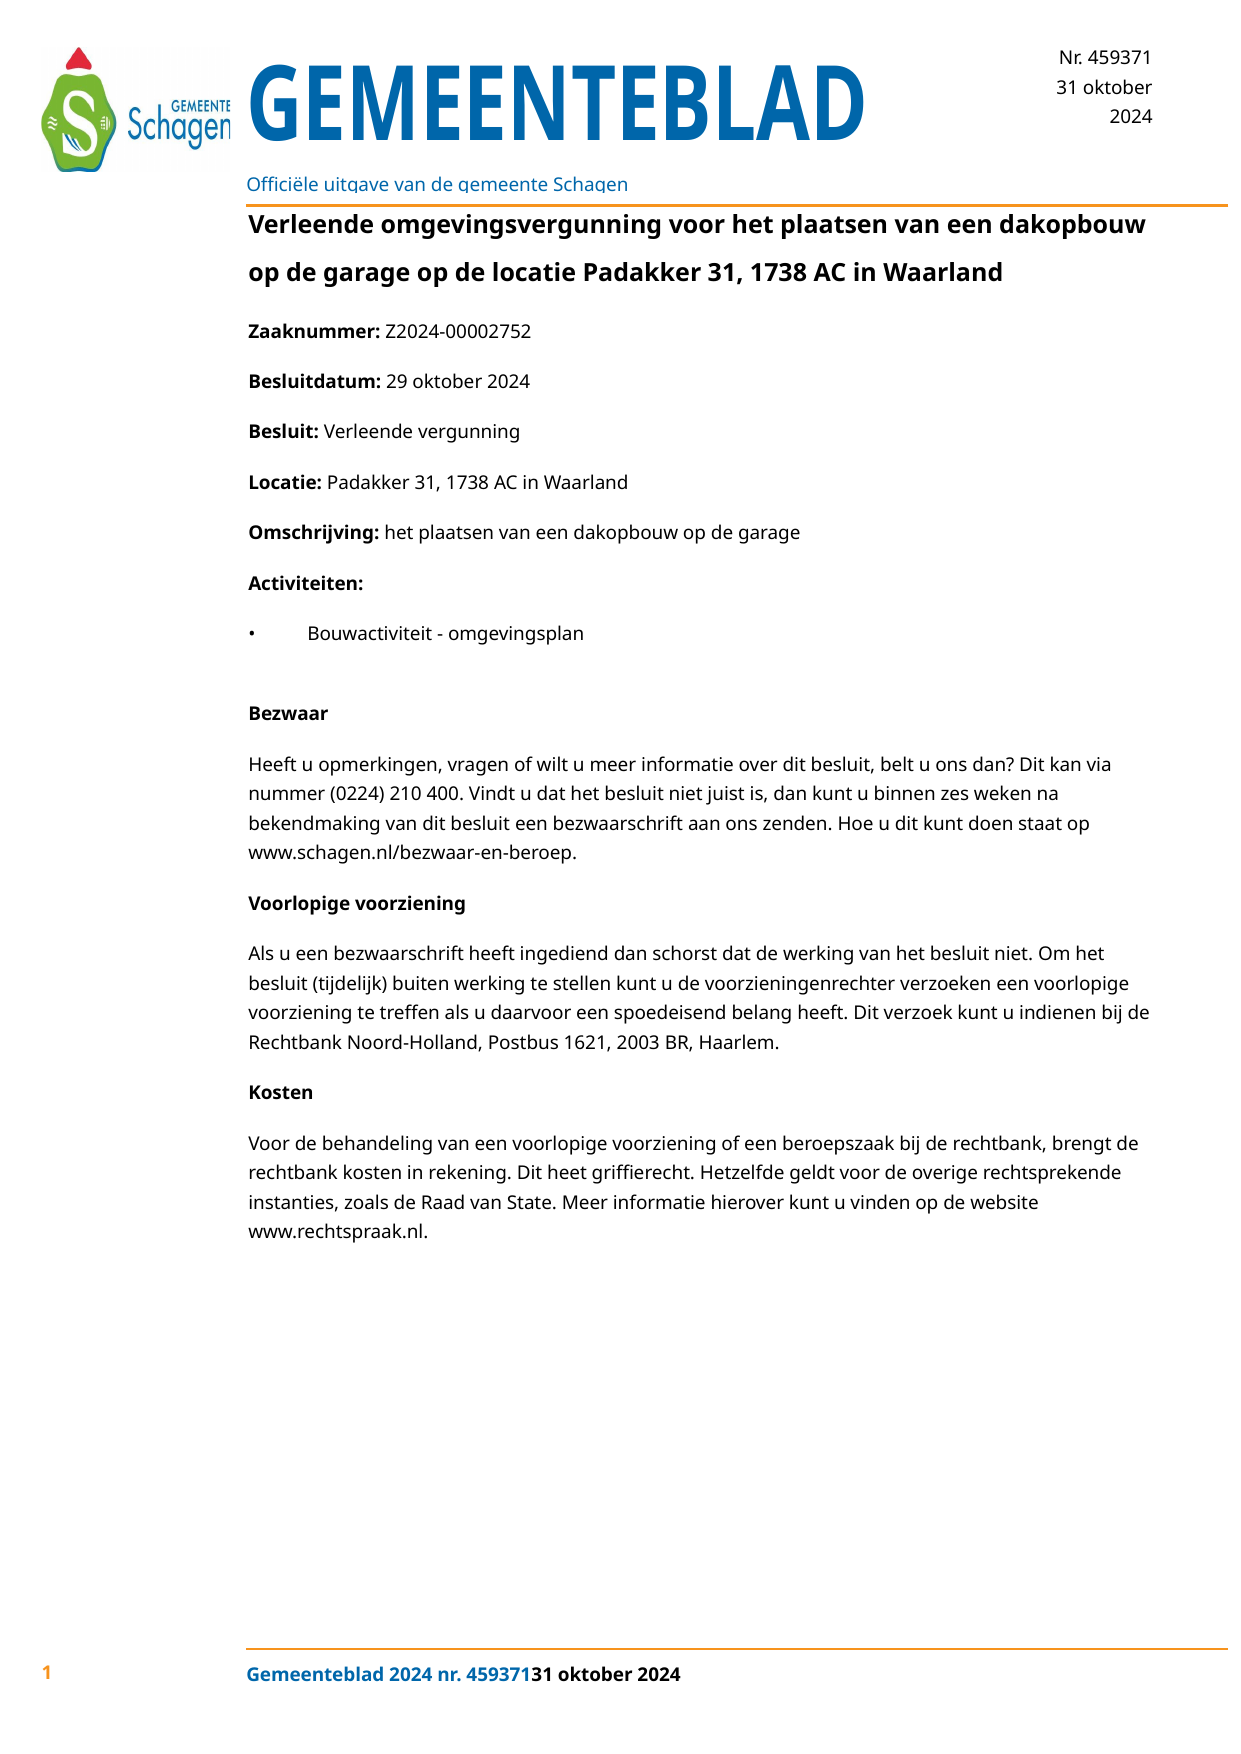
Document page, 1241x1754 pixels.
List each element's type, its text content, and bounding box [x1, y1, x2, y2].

text Locatie: Padakker 31, 1738 AC in Waarland [248, 469, 1152, 495]
text Zaaknummer: Z2024-00002752 [248, 318, 1152, 344]
text Bezwaar [248, 700, 1152, 726]
text Voor de behandeling van een voorlopige voorziening of een beroepszaak bij de rechtbank, brengt de rechtbank kosten in rekening. Dit heet griffierecht. Hetzelfde geldt voor de overige rechtsprekende instanties, zoals de Raad van State. Meer informatie hierover kunt u vinden op de website www.rechtspraak.nl. [248, 1130, 1152, 1244]
text Besluit: Verleende vergunning [248, 419, 1152, 444]
text Verleende omgevingsvergunning voor het plaatsen van een dakopbouw op de garage op de locatie Padakker 31, 1738 AC in Waarland [248, 207, 1152, 288]
text Activiteiten: [248, 570, 1152, 596]
text Omschrijving: het plaatsen van een dakopbouw op de garage [248, 519, 1152, 545]
text Heeft u opmerkingen, vragen of wilt u meer informatie over dit besluit, belt u ons dan? Dit kan via nummer (0224) 210 400. Vindt u dat het besluit niet juist is, dan kunt u binnen zes weken na bekendmaking van dit besluit een bezwaarschrift aan ons zenden. Hoe u dit kunt doen staat op www.schagen.nl/bezwaar-en-beroep. [248, 751, 1152, 865]
text Kosten [248, 1079, 1152, 1105]
text Voorlopige voorziening [248, 890, 1152, 916]
text Besluitdatum: 29 oktober 2024 [248, 368, 1152, 394]
picture [41, 47, 231, 172]
text Als u een bezwaarschrift heeft ingediend dan schorst dat de werking van het besluit niet. Om het besluit (tijdelijk) buiten werking te stellen kunt u de voorzieningenrechter verzoeken een voorlopige voorziening te treffen als u daarvoor een spoedeisend belang heeft. Dit verzoek kunt u indienen bij de Rechtbank Noord-Holland, Postbus 1621, 2003 BR, Haarlem. [248, 940, 1152, 1055]
list Bouwactiviteit - omgevingsplan [248, 620, 1152, 646]
